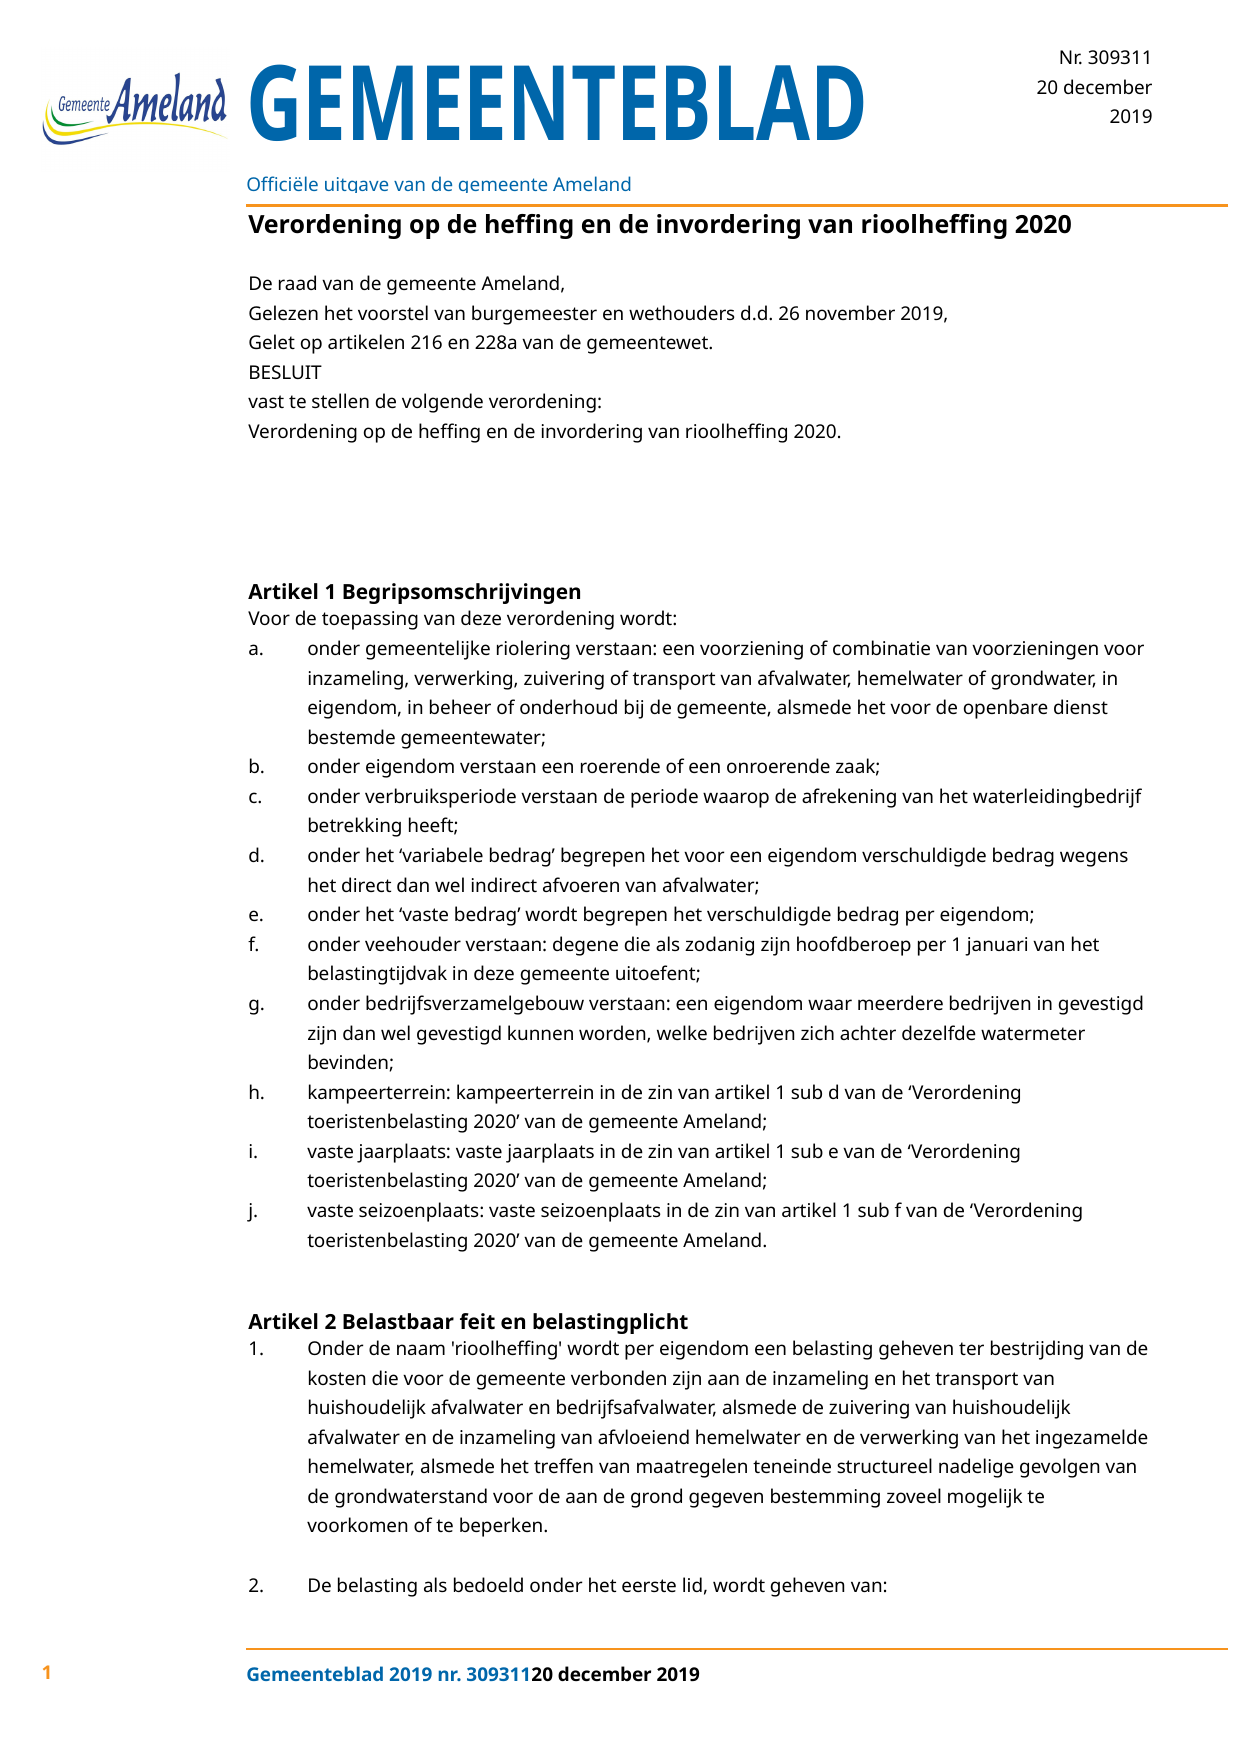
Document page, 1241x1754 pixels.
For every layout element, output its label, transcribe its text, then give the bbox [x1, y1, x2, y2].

picture [41, 47, 231, 172]
list onder verbruiksperiode verstaan de periode waarop de afrekening van het waterleidingbedrijf betrekking heeft; [248, 783, 1152, 838]
text Voor de toepassing van deze verordening wordt: [248, 606, 1152, 631]
list onder eigendom verstaan een roerende of een onroerende zaak; [248, 753, 1152, 779]
text Verordening op de heffing en de invordering van rioolheffing 2020 [248, 207, 1152, 241]
list onder gemeentelijke riolering verstaan: een voorziening of combinatie van voorzieningen voor inzameling, verwerking, zuivering of transport van afvalwater, hemelwater of grondwater, in eigendom, in beheer of onderhoud bij de gemeente, alsmede het voor de openbare dienst bestemde gemeentewater; [248, 635, 1152, 749]
list De belasting als bedoeld onder het eerste lid, wordt geheven van: [248, 1572, 1152, 1598]
text Artikel 2 Belastbaar feit en belastingplicht [248, 1307, 1152, 1335]
text Gelezen het voorstel van burgemeester en wethouders d.d. 26 november 2019, [248, 300, 1152, 326]
list vaste jaarplaats: vaste jaarplaats in de zin van artikel 1 sub e van de ‘Verordening toeristenbelasting 2020’ van de gemeente Ameland; [248, 1138, 1152, 1193]
text Gelet op artikelen 216 en 228a van de gemeentewet. [248, 329, 1152, 355]
list Onder de naam 'rioolheffing' wordt per eigendom een belasting geheven ter bestrijding van de kosten die voor de gemeente verbonden zijn aan de inzameling en het transport van huishoudelijk afvalwater en bedrijfsafvalwater, alsmede de zuivering van huishoudelijk afvalwater en de inzameling van afvloeiend hemelwater en de verwerking van het ingezamelde hemelwater, alsmede het treffen van maatregelen teneinde structureel nadelige gevolgen van de grondwaterstand voor de aan de grond gegeven bestemming zoveel mogelijk te voorkomen of te beperken. [248, 1335, 1152, 1538]
list kampeerterrein: kampeerterrein in de zin van artikel 1 sub d van de ‘Verordening toeristenbelasting 2020’ van de gemeente Ameland; [248, 1079, 1152, 1134]
list onder bedrijfsverzamelgebouw verstaan: een eigendom waar meerdere bedrijven in gevestigd zijn dan wel gevestigd kunnen worden, welke bedrijven zich achter dezelfde watermeter bevinden; [248, 990, 1152, 1075]
list onder het ‘variabele bedrag’ begrepen het voor een eigendom verschuldigde bedrag wegens het direct dan wel indirect afvoeren van afvalwater; [248, 842, 1152, 897]
list onder veehouder verstaan: degene die als zodanig zijn hoofdberoep per 1 januari van het belastingtijdvak in deze gemeente uitoefent; [248, 931, 1152, 986]
list onder het ‘vaste bedrag’ wordt begrepen het verschuldigde bedrag per eigendom; [248, 901, 1152, 927]
text BESLUIT [248, 359, 1152, 385]
list vaste seizoenplaats: vaste seizoenplaats in de zin van artikel 1 sub f van de ‘Verordening toeristenbelasting 2020’ van de gemeente Ameland. [248, 1197, 1152, 1252]
text Verordening op de heffing en de invordering van rioolheffing 2020. [248, 418, 1152, 444]
text vast te stellen de volgende verordening: [248, 389, 1152, 414]
text Artikel 1 Begripsomschrijvingen [248, 577, 1152, 606]
text De raad van de gemeente Ameland, [248, 270, 1152, 296]
